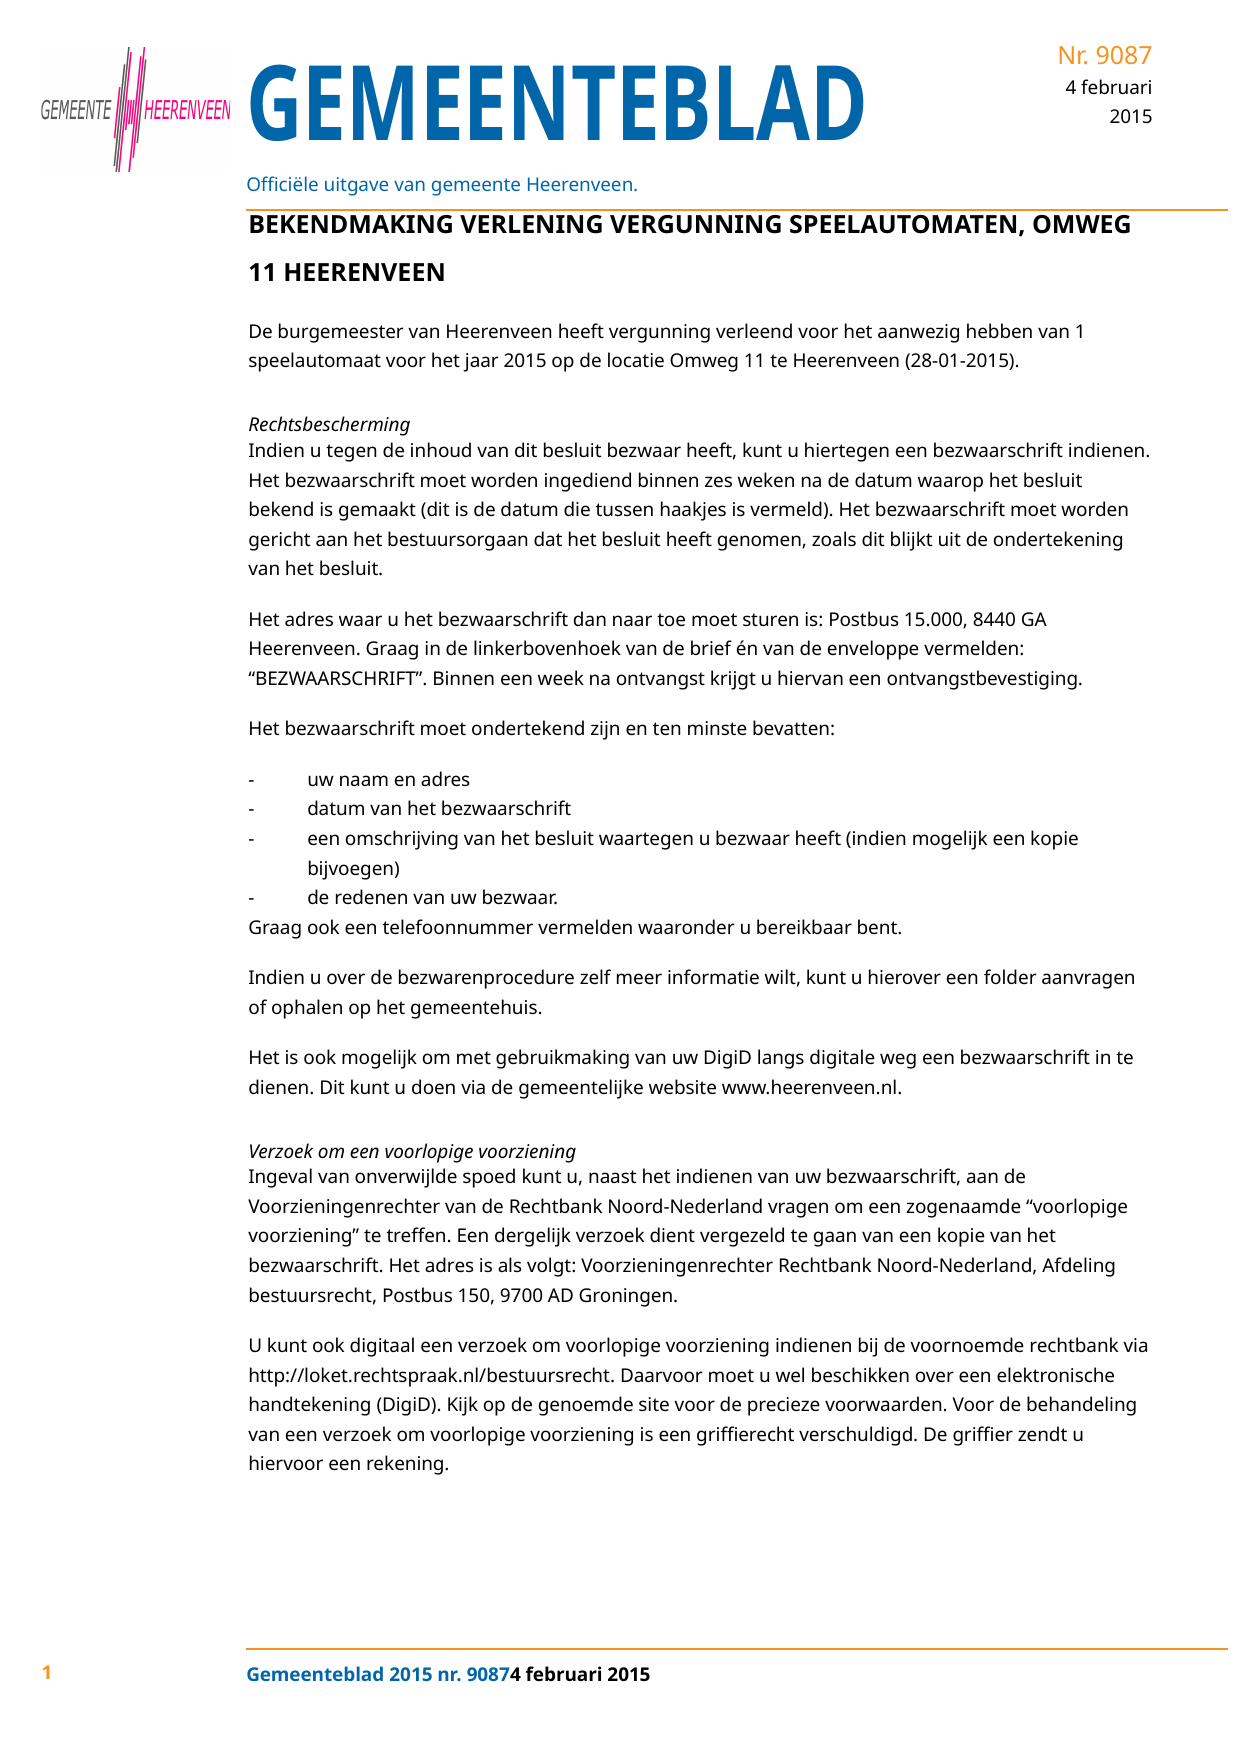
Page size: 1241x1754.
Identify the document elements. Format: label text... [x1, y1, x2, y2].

text Het adres waar u het bezwaarschrift dan naar toe moet sturen is: Postbus 15.000, 8440 GA Heerenveen. Graag in de linkerbovenhoek van de brief én van de enveloppe vermelden: “BEZWAARSCHRIFT”. Binnen een week na ontvangst krijgt u hiervan een ontvangstbevestiging. [248, 606, 1152, 691]
text Indien u tegen de inhoud van dit besluit bezwaar heeft, kunt u hiertegen een bezwaarschrift indienen. Het bezwaarschrift moet worden ingediend binnen zes weken na de datum waarop het besluit bekend is gemaakt (dit is de datum die tussen haakjes is vermeld). Het bezwaarschrift moet worden gericht aan het bestuursorgaan dat het besluit heeft genomen, zoals dit blijkt uit de ondertekening van het besluit. [248, 437, 1152, 581]
picture [41, 47, 231, 172]
text Ingeval van onverwijlde spoed kunt u, naast het indienen van uw bezwaarschrift, aan de Voorzieningenrechter van de Rechtbank Noord-Nederland vragen om een zogenaamde “voorlopige voorziening” te treffen. Een dergelijk verzoek dient vergezeld te gaan van een kopie van het bezwaarschrift. Het adres is als volgt: Voorzieningenrechter Rechtbank Noord-Nederland, Afdeling bestuursrecht, Postbus 150, 9700 AD Groningen. [248, 1163, 1152, 1308]
text Verzoek om een voorlopige voorziening [248, 1138, 1152, 1163]
text Graag ook een telefoonnummer vermelden waaronder u bereikbaar bent. [248, 914, 1152, 939]
text BEKENDMAKING VERLENING VERGUNNING SPEELAUTOMATEN, OMWEG 11 HEERENVEEN [248, 211, 1152, 288]
list datum van het bezwaarschrift [248, 796, 1152, 821]
text Indien u over de bezwarenprocedure zelf meer informatie wilt, kunt u hierover een folder aanvragen of ophalen op het gemeentehuis. [248, 964, 1152, 1019]
list uw naam en adres [248, 766, 1152, 792]
list de redenen van uw bezwaar. [248, 884, 1152, 910]
text Het is ook mogelijk om met gebruikmaking van uw DigiD langs digitale weg een bezwaarschrift in te dienen. Dit kunt u doen via de gemeentelijke website www.heerenveen.nl. [248, 1044, 1152, 1099]
text U kunt ook digitaal een verzoek om voorlopige voorziening indienen bij de voornoemde rechtbank via http://loket.rechtspraak.nl/bestuursrecht. Daarvoor moet u wel beschikken over een elektronische handtekening (DigiD). Kijk op de genoemde site voor de precieze voorwaarden. Voor de behandeling van een verzoek om voorlopige voorziening is een griffierecht verschuldigd. De griffier zendt u hiervoor een rekening. [248, 1332, 1152, 1476]
text De burgemeester van Heerenveen heeft vergunning verleend voor het aanwezig hebben van 1 speelautomaat voor het jaar 2015 op de locatie Omweg 11 te Heerenveen (28-01-2015). [248, 318, 1152, 373]
text Het bezwaarschrift moet ondertekend zijn en ten minste bevatten: [248, 716, 1152, 741]
list een omschrijving van het besluit waartegen u bezwaar heeft (indien mogelijk een kopie bijvoegen) [248, 825, 1152, 880]
text Rechtsbescherming [248, 411, 1152, 437]
